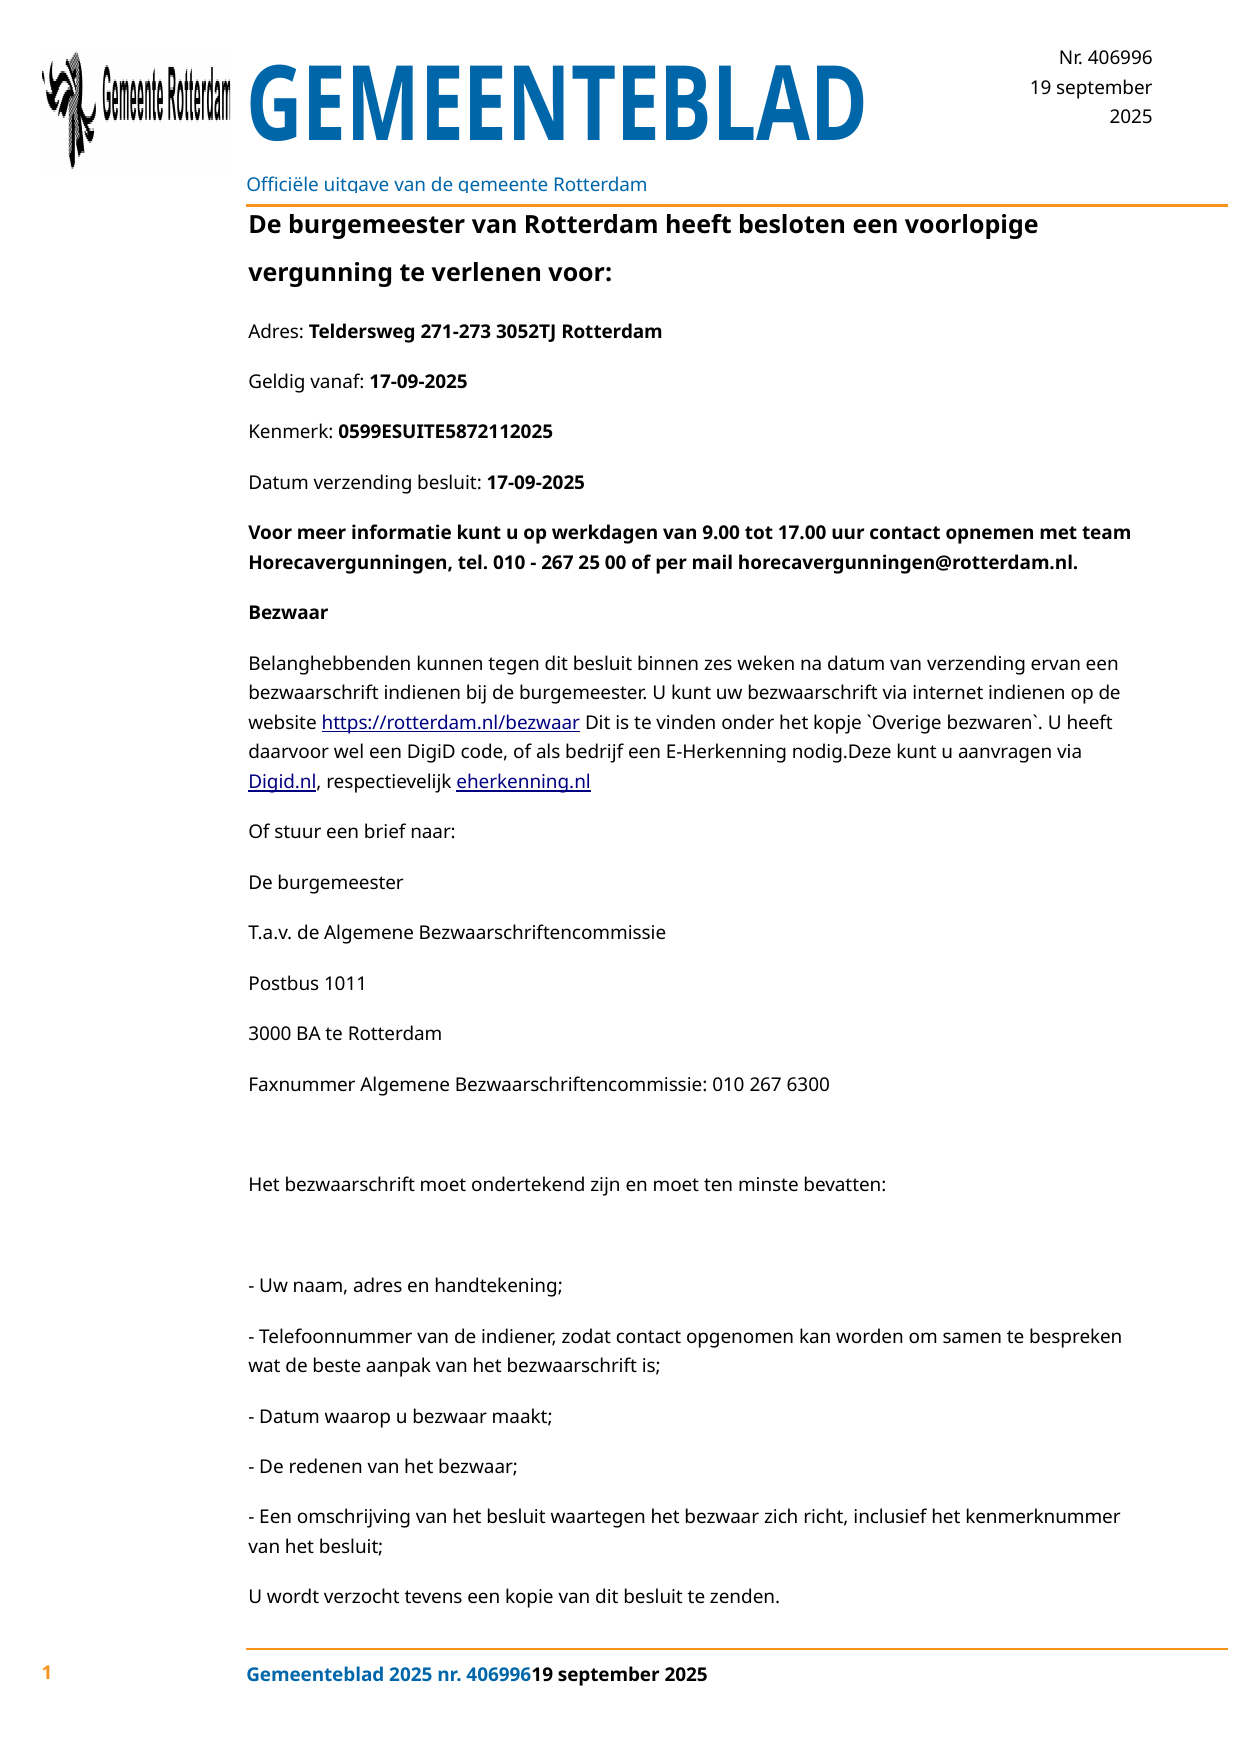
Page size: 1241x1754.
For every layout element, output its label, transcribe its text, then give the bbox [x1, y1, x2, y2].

text - Datum waarop u bezwaar maakt; [248, 1403, 1152, 1429]
picture [41, 47, 231, 172]
text Het bezwaarschrift moet ondertekend zijn en moet ten minste bevatten: [248, 1172, 1152, 1197]
text - Een omschrijving van het besluit waartegen het bezwaar zich richt, inclusief het kenmerknummer van het besluit; [248, 1504, 1152, 1559]
text De burgemeester [248, 869, 1152, 895]
text Kenmerk: 0599ESUITE5872112025 [248, 419, 1152, 444]
text T.a.v. de Algemene Bezwaarschriftencommissie [248, 919, 1152, 945]
text Postbus 1011 [248, 970, 1152, 996]
text Of stuur een brief naar: [248, 819, 1152, 844]
text Bezwaar [248, 599, 1152, 625]
text Voor meer informatie kunt u op werkdagen van 9.00 tot 17.00 uur contact opnemen met team Horecavergunningen, tel. 010 - 267 25 00 of per mail horecavergunningen@rotterdam.nl. [248, 519, 1152, 575]
text - De redenen van het bezwaar; [248, 1453, 1152, 1479]
text Datum verzending besluit: 17-09-2025 [248, 469, 1152, 495]
text - Telefoonnummer van de indiener, zodat contact opgenomen kan worden om samen te bespreken wat de beste aanpak van het bezwaarschrift is; [248, 1323, 1152, 1378]
text Belanghebbenden kunnen tegen dit besluit binnen zes weken na datum van verzending ervan een bezwaarschrift indienen bij de burgemeester. U kunt uw bezwaarschrift via internet indienen op de website https://rotterdam.nl/bezwaar Dit is te vinden onder het kopje `Overige bezwaren`. U heeft daarvoor wel een DigiD code, of als bedrijf een E-Herkenning nodig.Deze kunt u aanvragen via Digid.nl, respectievelijk eherkenning.nl [248, 650, 1152, 794]
text De burgemeester van Rotterdam heeft besloten een voorlopige vergunning te verlenen voor: [248, 207, 1152, 288]
text - Uw naam, adres en handtekening; [248, 1272, 1152, 1298]
text Geldig vanaf: 17-09-2025 [248, 368, 1152, 394]
text Faxnummer Algemene Bezwaarschriftencommissie: 010 267 6300 [248, 1071, 1152, 1097]
text U wordt verzocht tevens een kopie van dit besluit te zenden. [248, 1584, 1152, 1609]
text 3000 BA te Rotterdam [248, 1020, 1152, 1046]
text Adres: Teldersweg 271-273 3052TJ Rotterdam [248, 318, 1152, 344]
